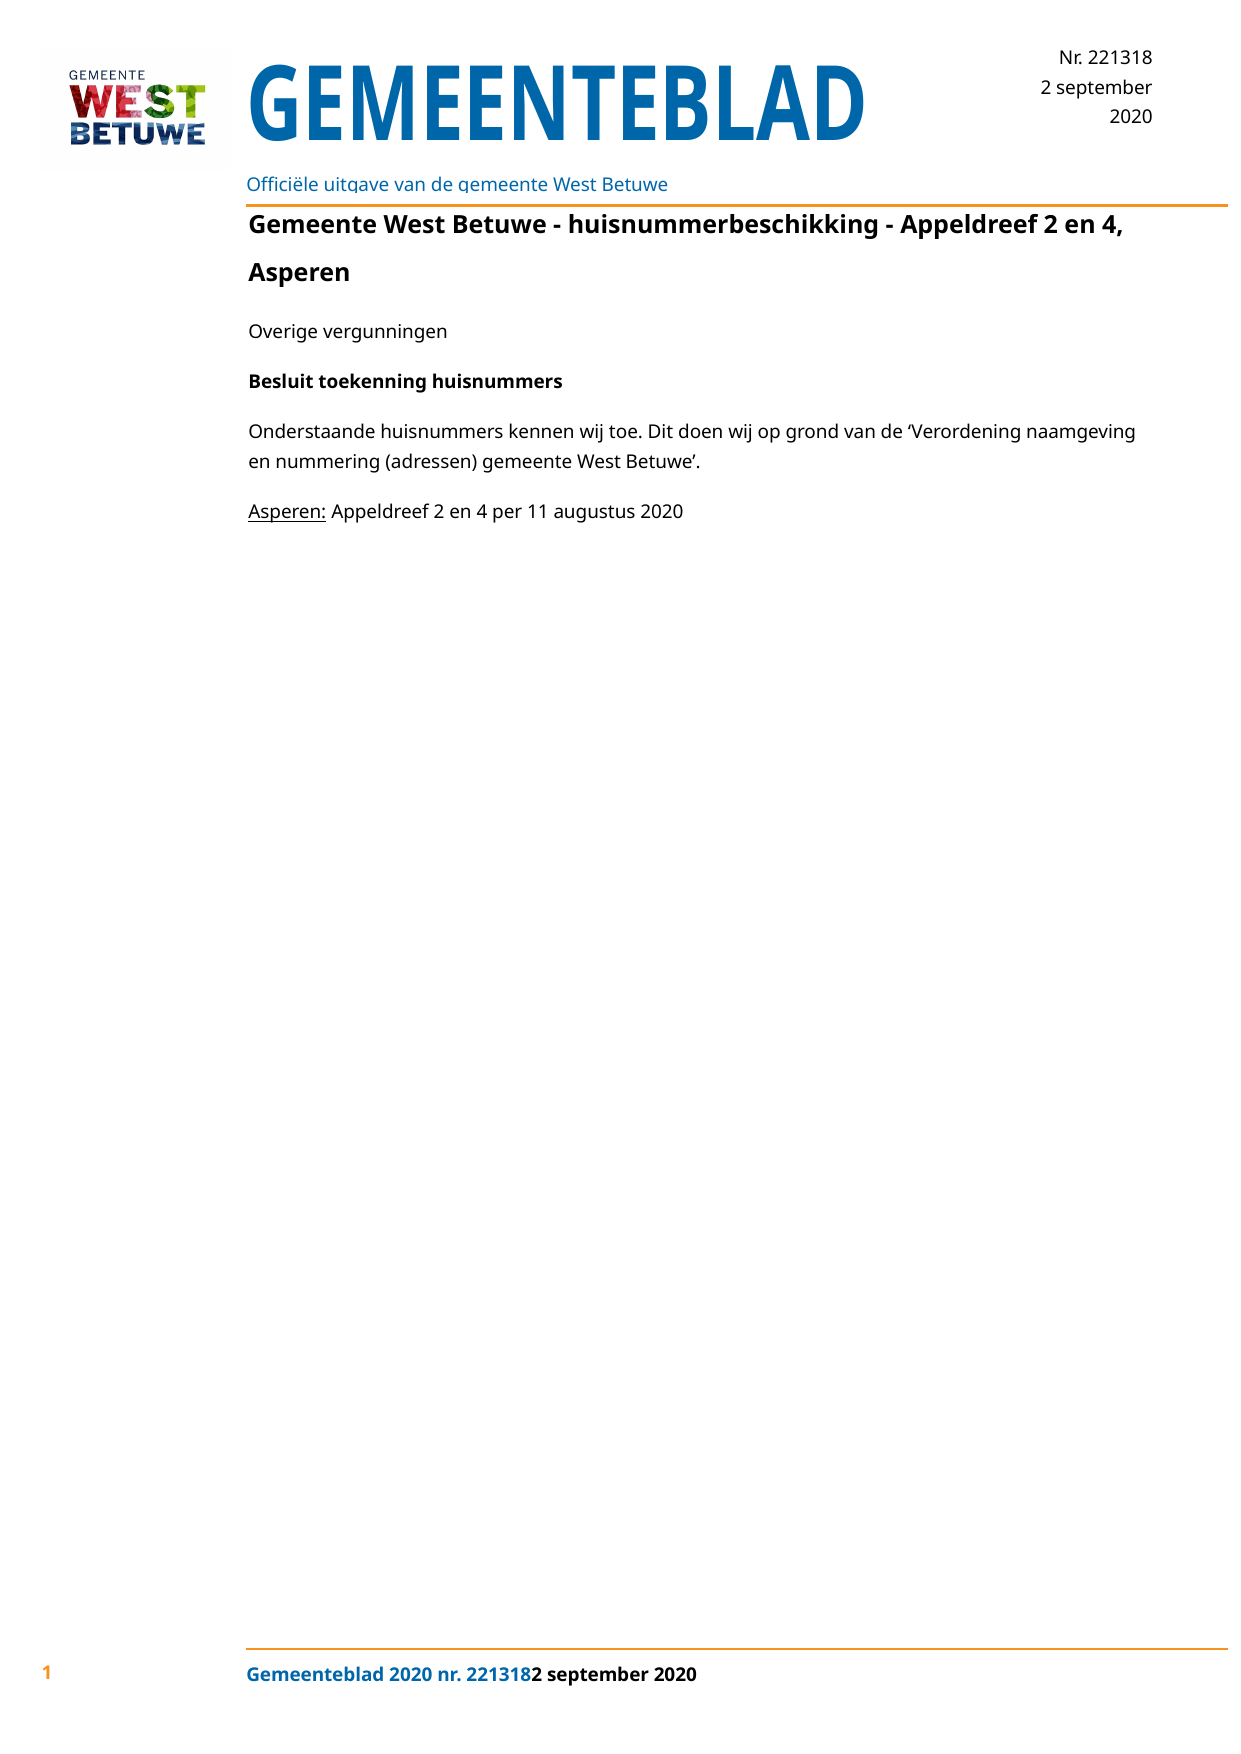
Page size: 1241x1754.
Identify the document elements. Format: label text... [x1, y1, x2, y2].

picture [41, 47, 231, 172]
text Overige vergunningen [248, 318, 1152, 344]
text Onderstaande huisnummers kennen wij toe. Dit doen wij op grond van de ‘Verordening naamgeving en nummering (adressen) gemeente West Betuwe’. [248, 419, 1152, 474]
text Gemeente West Betuwe - huisnummerbeschikking - Appeldreef 2 en 4, Asperen [248, 207, 1152, 288]
text Asperen: Appeldreef 2 en 4 per 11 augustus 2020 [248, 499, 1152, 524]
text Besluit toekenning huisnummers [248, 368, 1152, 394]
